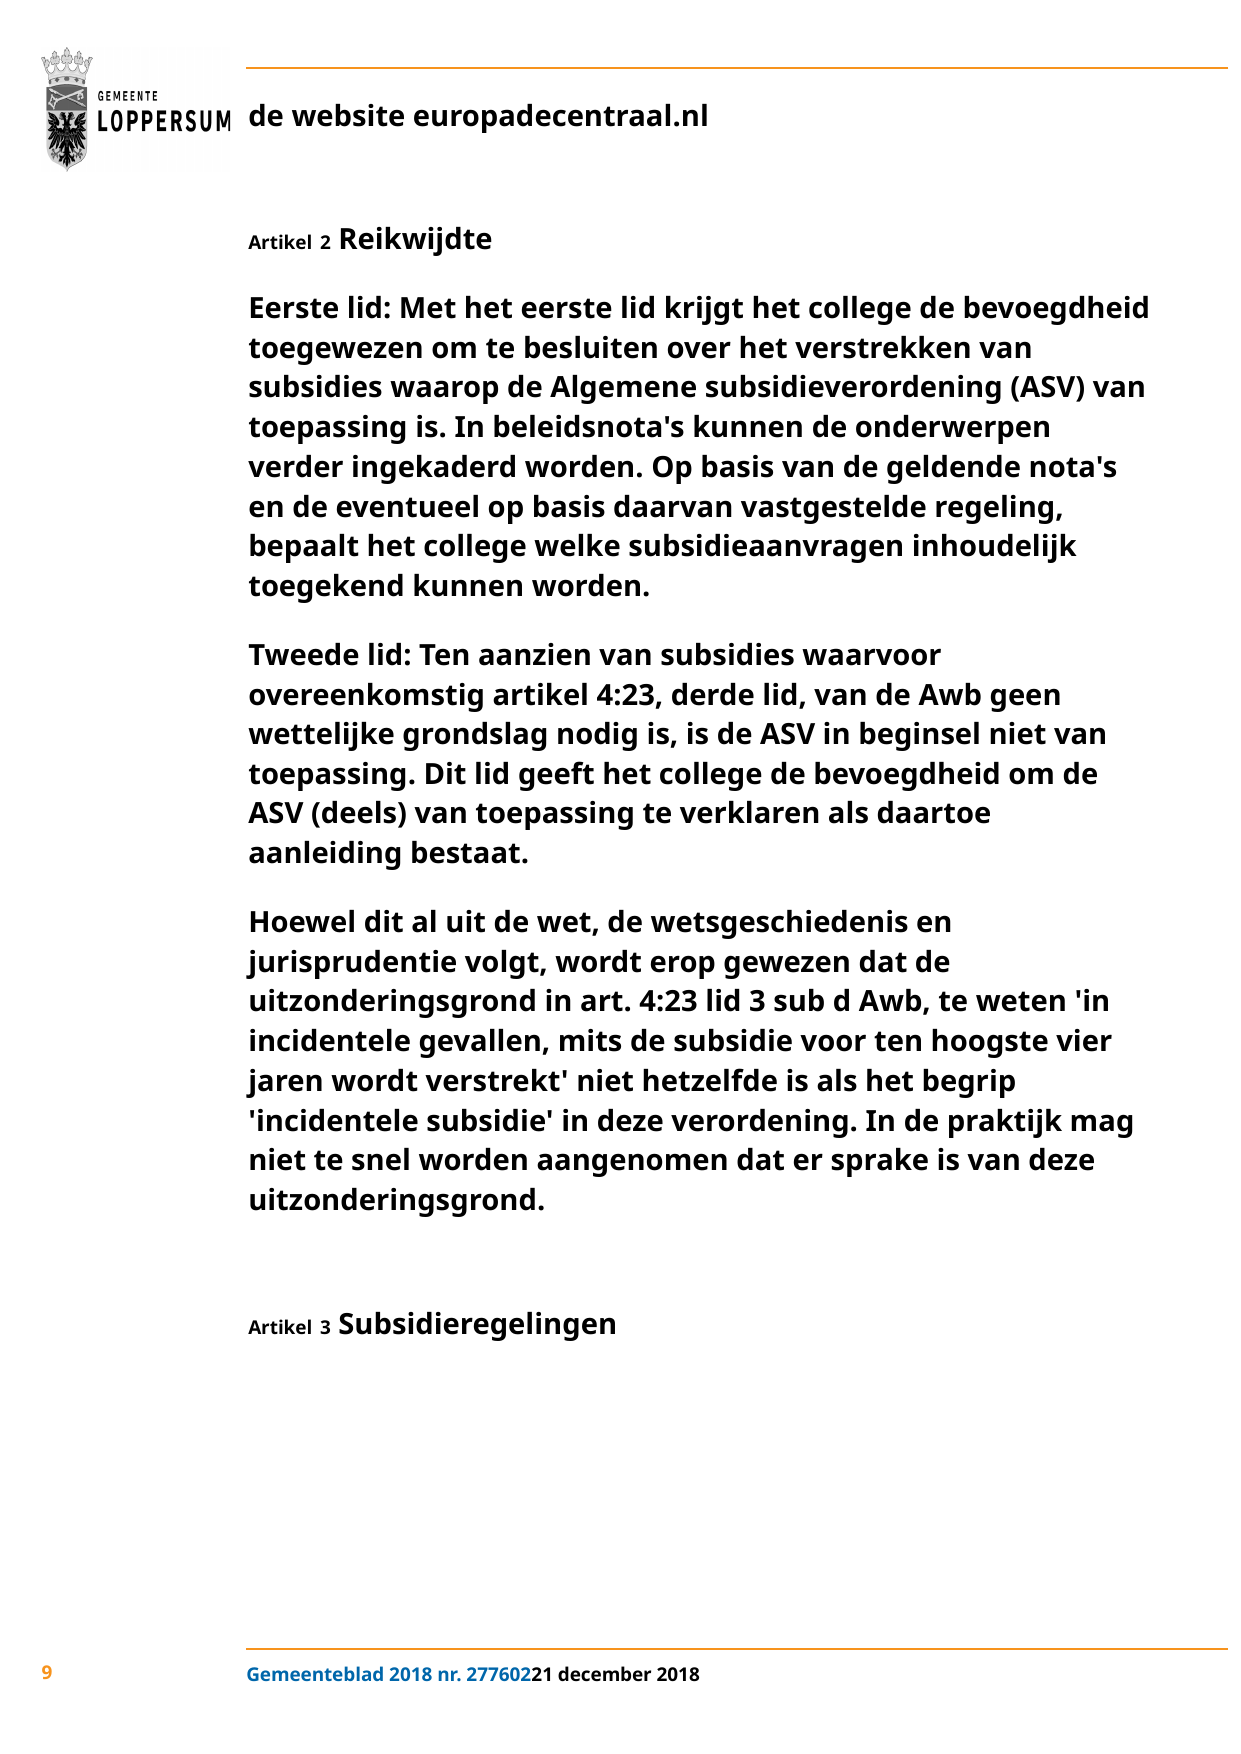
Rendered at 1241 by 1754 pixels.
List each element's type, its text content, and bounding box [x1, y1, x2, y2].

picture [41, 47, 231, 172]
text Tweede lid: Ten aanzien van subsidies waarvoor overeenkomstig artikel 4:23, derde lid, van de Awb geen wettelijke grondslag nodig is, is de ASV in beginsel niet van toepassing. Dit lid geeft het college de bevoegdheid om de ASV (deels) van toepassing te verklaren als daartoe aanleiding bestaat. [248, 634, 1152, 872]
text Eerste lid: Met het eerste lid krijgt het college de bevoegdheid toegewezen om te besluiten over het verstrekken van subsidies waarop de Algemene subsidieverordening (ASV) van toepassing is. In beleidsnota's kunnen de onderwerpen verder ingekaderd worden. Op basis van de geldende nota's en de eventueel op basis daarvan vastgestelde regeling, bepaalt het college welke subsidieaanvragen inhoudelijk toegekend kunnen worden. [248, 287, 1152, 605]
text Hoewel dit al uit de wet, de wetsgeschiedenis en jurisprudentie volgt, wordt erop gewezen dat de uitzonderingsgrond in art. 4:23 lid 3 sub d Awb, te weten 'in incidentele gevallen, mits de subsidie voor ten hoogste vier jaren wordt verstrekt' niet hetzelfde is als het begrip 'incidentele subsidie' in deze verordening. In de praktijk mag niet te snel worden aangenomen dat er sprake is van deze uitzonderingsgrond. [248, 901, 1152, 1219]
text Artikel 3 Subsidieregelingen [248, 1303, 1152, 1343]
text de website europadecentraal.nl [248, 95, 1152, 134]
text Artikel 2 Reikwijdte [248, 218, 1152, 258]
